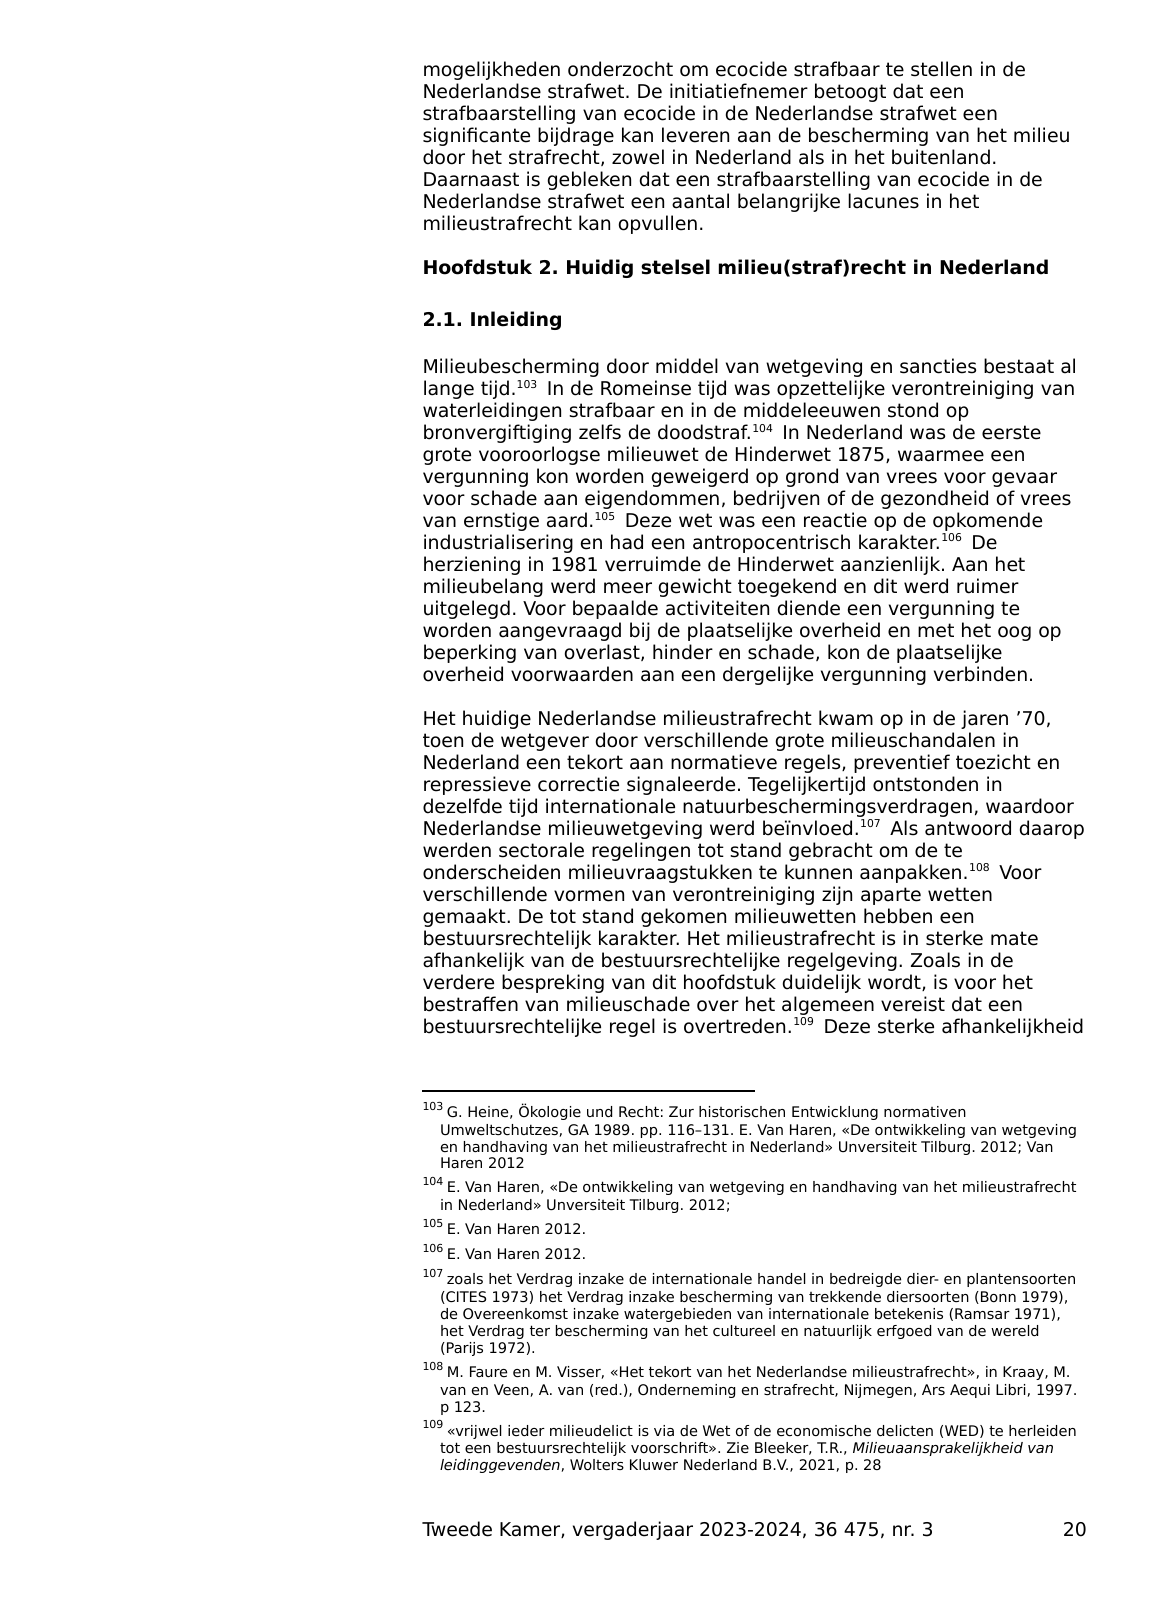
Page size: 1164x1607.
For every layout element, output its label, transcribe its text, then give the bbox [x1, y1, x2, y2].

text Het huidige Nederlandse milieustrafrecht kwam op in de jaren ’70, toen de wetgever door verschillende grote milieuschandalen in Nederland een tekort aan normatieve regels, preventief toezicht en repressieve correctie signaleerde. Tegelijkertijd ontstonden in dezelfde tijd internationale natuurbeschermingsverdragen, waardoor Nederlandse milieuwetgeving werd beïnvloed. Als antwoord daarop werden sectorale regelingen tot stand gebracht om de te onderscheiden milieuvraagstukken te kunnen aanpakken. Voor verschillende vormen van verontreiniging zijn aparte wetten gemaakt. De tot stand gekomen milieuwetten hebben een bestuursrechtelijk karakter. Het milieustrafrecht is in sterke mate afhankelijk van de bestuursrechtelijke regelgeving. Zoals in de verdere bespreking van dit hoofdstuk duidelijk wordt, is voor het bestraffen van milieuschade over het algemeen vereist dat een bestuursrechtelijke regel is overtreden. Deze sterke afhankelijkheid [422, 708, 1087, 1038]
text M. Faure en M. Visser, «Het tekort van het Nederlandse milieustrafrecht», in Kraay, M. van en Veen, A. van (red.), Onderneming en strafrecht, Nijmegen, Ars Aequi Libri, 1997. p 123. [422, 1360, 1087, 1416]
text E. Van Haren 2012. [422, 1242, 1087, 1264]
text mogelijkheden onderzocht om ecocide strafbaar te stellen in de Nederlandse strafwet. De initiatiefnemer betoogt dat een strafbaarstelling van ecocide in de Nederlandse strafwet een significante bijdrage kan leveren aan de bescherming van het milieu door het strafrecht, zowel in Nederland als in het buitenland. Daarnaast is gebleken dat een strafbaarstelling van ecocide in de Nederlandse strafwet een aantal belangrijke lacunes in het milieustrafrecht kan opvullen. [422, 59, 1087, 235]
text G. Heine, Ökologie und Recht: Zur historischen Entwicklung normativen Umweltschutzes, GA 1989. pp. 116–131. E. Van Haren, «De ontwikkeling van wetgeving en handhaving van het milieustrafrecht in Nederland» Unversiteit Tilburg. 2012; Van Haren 2012 [422, 1100, 1087, 1172]
text E. Van Haren, «De ontwikkeling van wetgeving en handhaving van het milieustrafrecht in Nederland» Unversiteit Tilburg. 2012; [422, 1175, 1087, 1214]
text E. Van Haren 2012. [422, 1217, 1087, 1239]
text «vrijwel ieder milieudelict is via de Wet of de economische delicten (WED) te herleiden tot een bestuursrechtelijk voorschrift». Zie Bleeker, T.R., Milieuaansprakelijkheid van leidinggevenden, Wolters Kluwer Nederland B.V., 2021, p. 28 [422, 1418, 1087, 1474]
text zoals het Verdrag inzake de internationale handel in bedreigde dier- en plantensoorten (CITES 1973) het Verdrag inzake bescherming van trekkende diersoorten (Bonn 1979), de Overeenkomst inzake watergebieden van internationale betekenis (Ramsar 1971), het Verdrag ter bescherming van het cultureel en natuurlijk erfgoed van de wereld (Parijs 1972). [422, 1267, 1087, 1357]
text Milieubescherming door middel van wetgeving en sancties bestaat al lange tijd. In de Romeinse tijd was opzettelijke verontreiniging van waterleidingen strafbaar en in de middeleeuwen stond op bronvergiftiging zelfs de doodstraf. In Nederland was de eerste grote vooroorlogse milieuwet de Hinderwet 1875, waarmee een vergunning kon worden geweigerd op grond van vrees voor gevaar voor schade aan eigendommen, bedrijven of de gezondheid of vrees van ernstige aard. Deze wet was een reactie op de opkomende industrialisering en had een antropocentrisch karakter. De herziening in 1981 verruimde de Hinderwet aanzienlijk. Aan het milieubelang werd meer gewicht toegekend en dit werd ruimer uitgelegd. Voor bepaalde activiteiten diende een vergunning te worden aangevraagd bij de plaatselijke overheid en met het oog op beperking van overlast, hinder en schade, kon de plaatselijke overheid voorwaarden aan een dergelijke vergunning verbinden. [422, 356, 1087, 686]
subtitle Hoofdstuk 2. Huidig stelsel milieu(straf)recht in Nederland [422, 257, 1087, 279]
subtitle 2.1. Inleiding [422, 309, 1087, 331]
